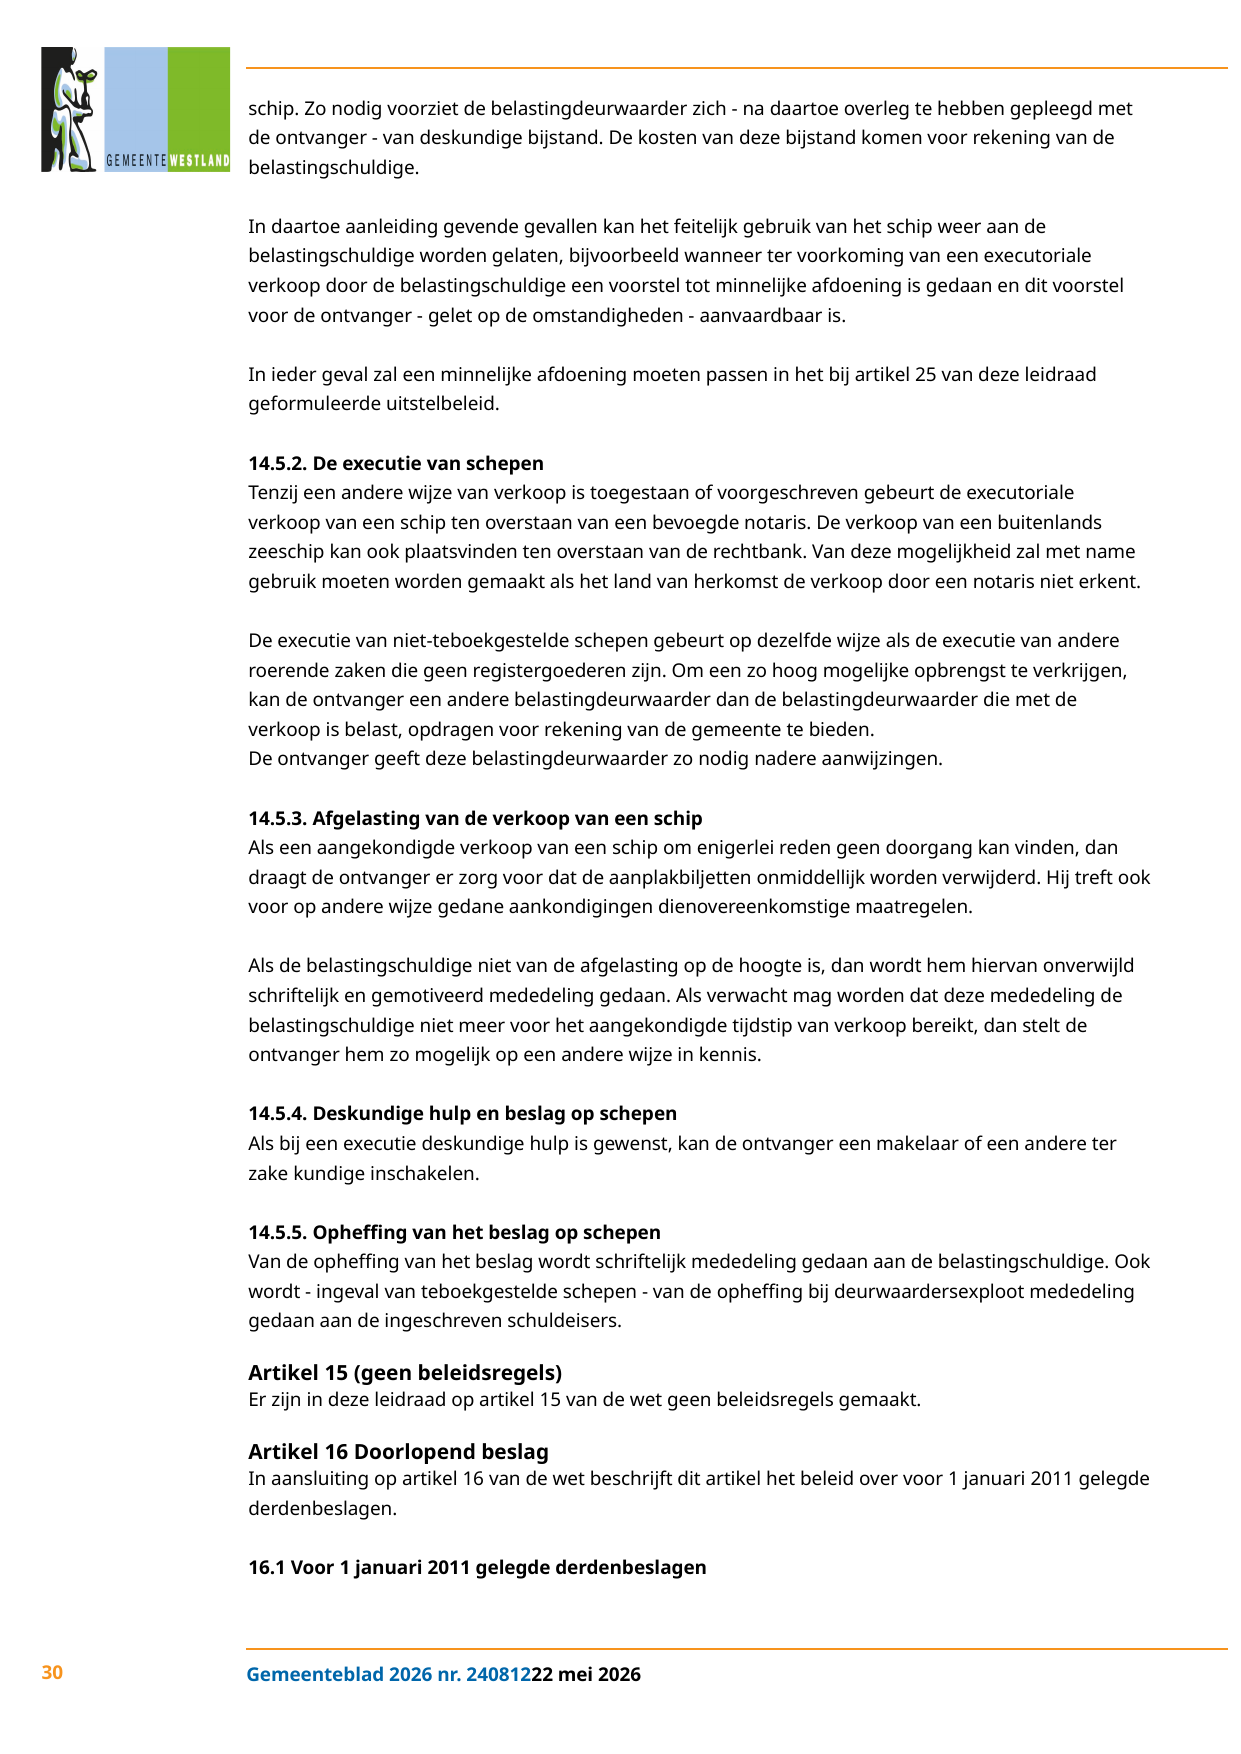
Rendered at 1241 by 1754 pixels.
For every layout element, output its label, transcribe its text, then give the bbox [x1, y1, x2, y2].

text Tenzij een andere wijze van verkoop is toegestaan of voorgeschreven gebeurt de executoriale verkoop van een schip ten overstaan van een bevoegde notaris. De verkoop van een buitenlands zeeschip kan ook plaatsvinden ten overstaan van de rechtbank. Van deze mogelijkheid zal met name gebruik moeten worden gemaakt als het land van herkomst de verkoop door een notaris niet erkent. [248, 479, 1152, 594]
text In daartoe aanleiding gevende gevallen kan het feitelijk gebruik van het schip weer aan de belastingschuldige worden gelaten, bijvoorbeeld wanneer ter voorkoming van een executoriale verkoop door de belastingschuldige een voorstel tot minnelijke afdoening is gedaan en dit voorstel voor de ontvanger - gelet op de omstandigheden - aanvaardbaar is. [248, 213, 1152, 328]
text De ontvanger geeft deze belastingdeurwaarder zo nodig nadere aanwijzingen. [248, 746, 1152, 771]
text 16.1 Voor 1 januari 2011 gelegde derdenbeslagen [248, 1554, 1152, 1580]
picture [41, 47, 231, 172]
text Als de belastingschuldige niet van de afgelasting op de hoogte is, dan wordt hem hiervan onverwijld schriftelijk en gemotiveerd mededeling gedaan. Als verwacht mag worden dat deze mededeling de belastingschuldige niet meer voor het aangekondigde tijdstip van verkoop bereikt, dan stelt de ontvanger hem zo mogelijk op een andere wijze in kennis. [248, 953, 1152, 1067]
text Artikel 15 (geen beleidsregels) [248, 1358, 1152, 1387]
text In aansluiting op artikel 16 van de wet beschrijft dit artikel het beleid over voor 1 januari 2011 gelegde derdenbeslagen. [248, 1465, 1152, 1521]
text 14.5.4. Deskundige hulp en beslag op schepen [248, 1101, 1152, 1126]
text In ieder geval zal een minnelijke afdoening moeten passen in het bij artikel 25 van deze leidraad geformuleerde uitstelbeleid. [248, 361, 1152, 416]
text De executie van niet-teboekgestelde schepen gebeurt op dezelfde wijze als de executie van andere roerende zaken die geen registergoederen zijn. Om een zo hoog mogelijke opbrengst te verkrijgen, kan de ontvanger een andere belastingdeurwaarder dan de belastingdeurwaarder die met de verkoop is belast, opdragen voor rekening van de gemeente te bieden. [248, 627, 1152, 742]
text Als bij een executie deskundige hulp is gewenst, kan de ontvanger een makelaar of een andere ter zake kundige inschakelen. [248, 1130, 1152, 1186]
text Van de opheffing van het beslag wordt schriftelijk mededeling gedaan aan de belastingschuldige. Ook wordt - ingeval van teboekgestelde schepen - van de opheffing bij deurwaardersexploot mededeling gedaan aan de ingeschreven schuldeisers. [248, 1248, 1152, 1333]
text 14.5.5. Opheffing van het beslag op schepen [248, 1219, 1152, 1245]
text Als een aangekondigde verkoop van een schip om enigerlei reden geen doorgang kan vinden, dan draagt de ontvanger er zorg voor dat de aanplakbiljetten onmiddellijk worden verwijderd. Hij treft ook voor op andere wijze gedane aankondigingen dienovereenkomstige maatregelen. [248, 834, 1152, 919]
text schip. Zo nodig voorziet de belastingdeurwaarder zich - na daartoe overleg te hebben gepleegd met de ontvanger - van deskundige bijstand. De kosten van deze bijstand komen voor rekening van de belastingschuldige. [248, 95, 1152, 180]
text 14.5.3. Afgelasting van de verkoop van een schip [248, 805, 1152, 831]
text Er zijn in deze leidraad op artikel 15 van de wet geen beleidsregels gemaakt. [248, 1387, 1152, 1412]
text 14.5.2. De executie van schepen [248, 450, 1152, 476]
text Artikel 16 Doorlopend beslag [248, 1437, 1152, 1465]
